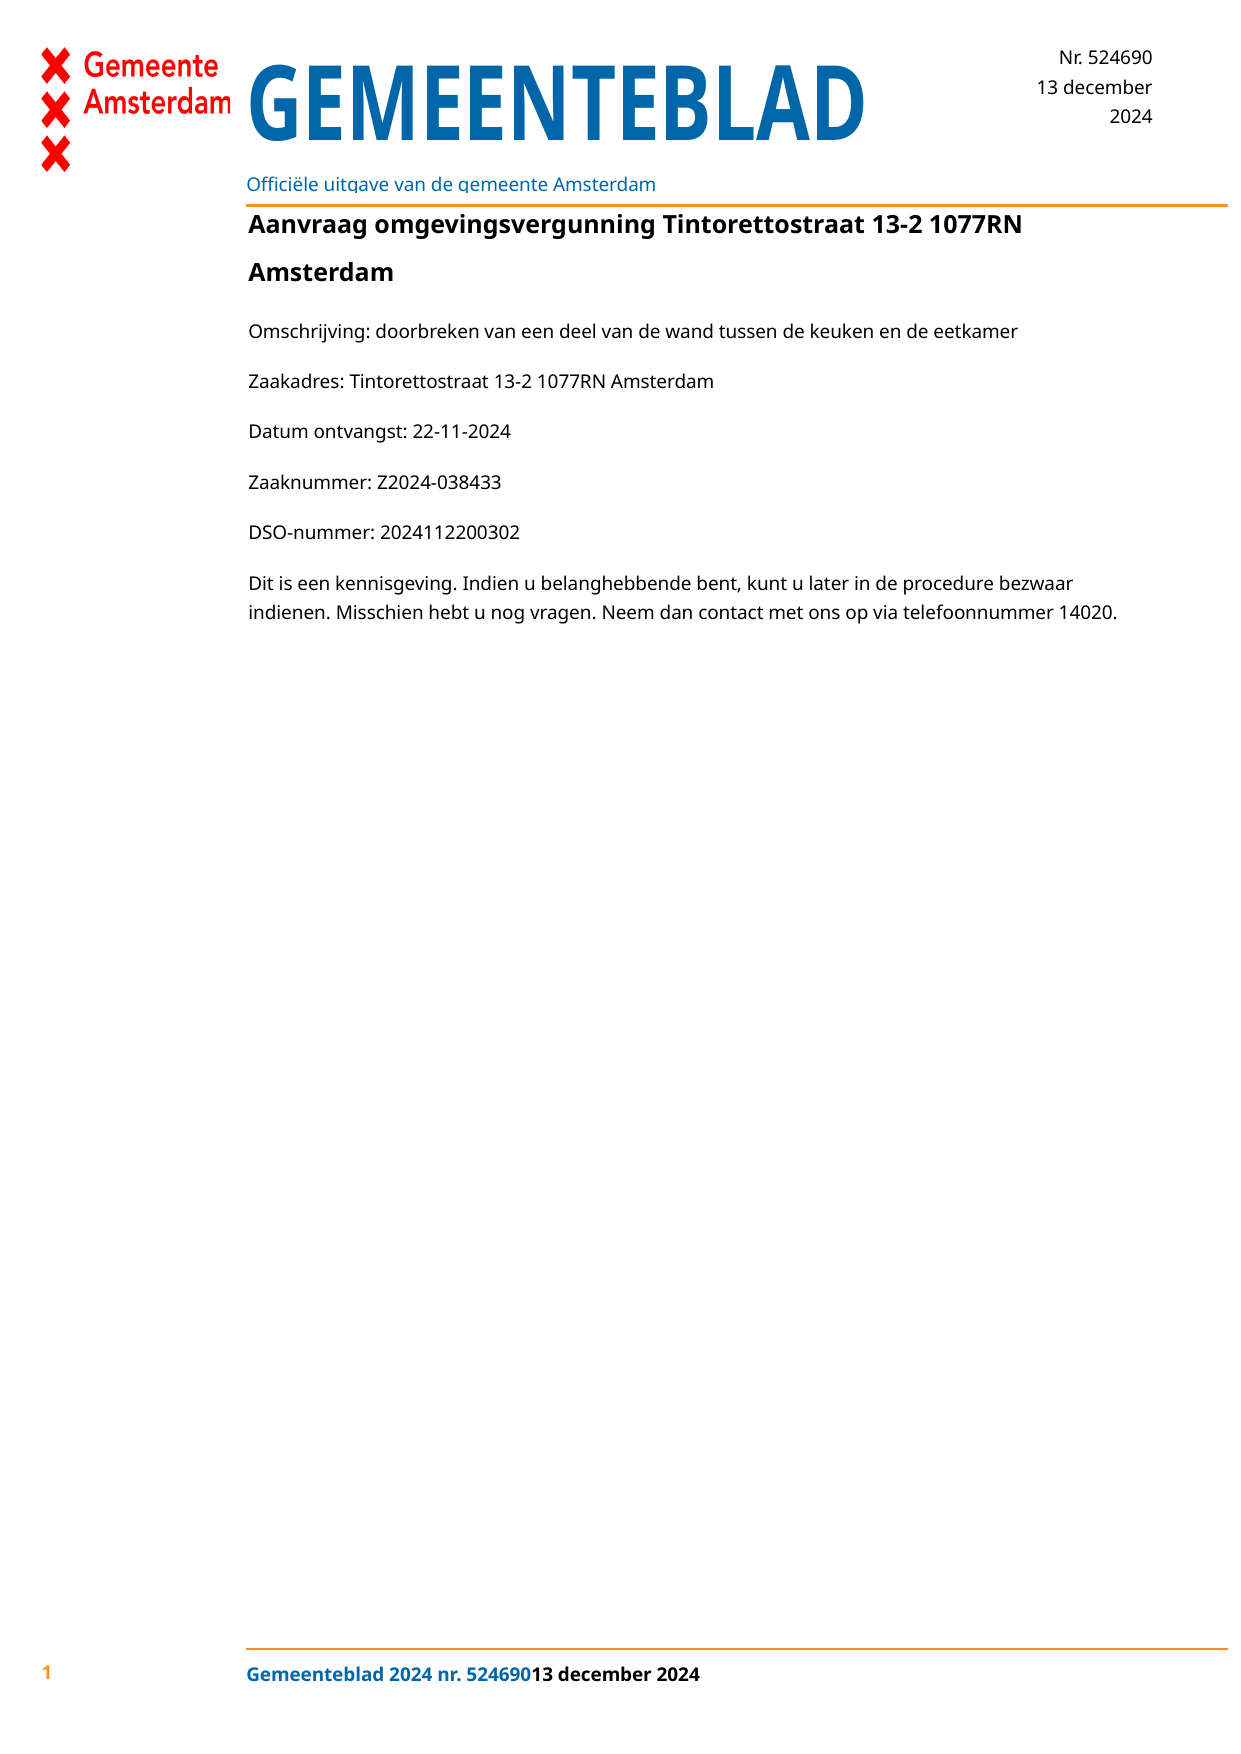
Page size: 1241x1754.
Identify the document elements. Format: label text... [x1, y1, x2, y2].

picture [41, 47, 231, 172]
text Dit is een kennisgeving. Indien u belanghebbende bent, kunt u later in de procedure bezwaar indienen. Misschien hebt u nog vragen. Neem dan contact met ons op via telefoonnummer 14020. [248, 570, 1152, 625]
text Datum ontvangst: 22-11-2024 [248, 419, 1152, 444]
text Omschrijving: doorbreken van een deel van de wand tussen de keuken en de eetkamer [248, 318, 1152, 344]
text DSO-nummer: 2024112200302 [248, 519, 1152, 545]
text Aanvraag omgevingsvergunning Tintorettostraat 13-2 1077RN Amsterdam [248, 207, 1152, 288]
text Zaaknummer: Z2024-038433 [248, 469, 1152, 495]
text Zaakadres: Tintorettostraat 13-2 1077RN Amsterdam [248, 368, 1152, 394]
